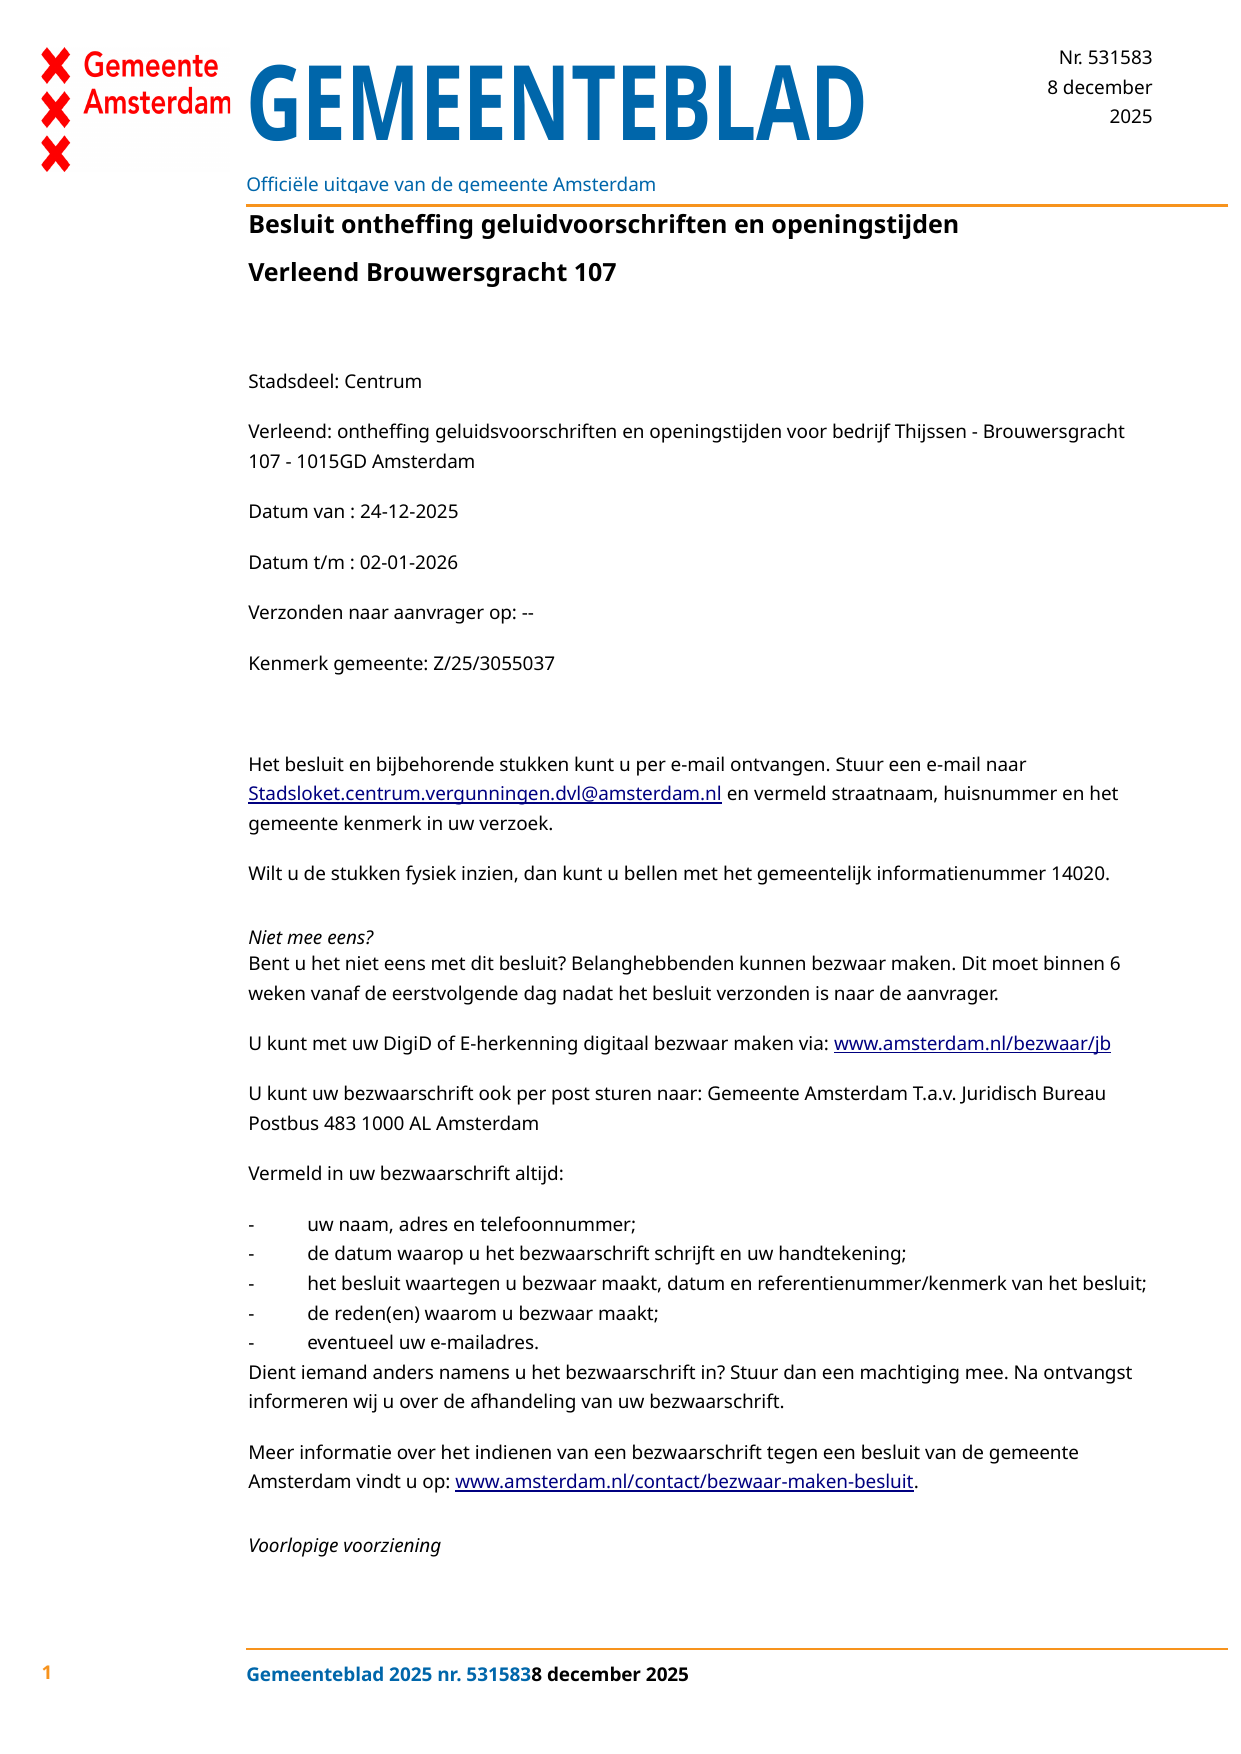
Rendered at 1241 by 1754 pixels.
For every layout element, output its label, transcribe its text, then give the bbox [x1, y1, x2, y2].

text Meer informatie over het indienen van een bezwaarschrift tegen een besluit van de gemeente Amsterdam vindt u op: www.amsterdam.nl/contact/bezwaar-maken-besluit. [248, 1439, 1152, 1494]
list de reden(en) waarom u bezwaar maakt; [248, 1300, 1152, 1325]
text Wilt u de stukken fysiek inzien, dan kunt u bellen met het gemeentelijk informatienummer 14020. [248, 860, 1152, 886]
text Niet mee eens? [248, 924, 1152, 950]
list uw naam, adres en telefoonnummer; [248, 1211, 1152, 1237]
picture [41, 47, 231, 172]
text Datum van : 24-12-2025 [248, 499, 1152, 524]
text Kenmerk gemeente: Z/25/3055037 [248, 650, 1152, 676]
list de datum waarop u het bezwaarschrift schrijft en uw handtekening; [248, 1241, 1152, 1266]
text Vermeld in uw bezwaarschrift altijd: [248, 1161, 1152, 1186]
text Stadsdeel: Centrum [248, 368, 1152, 394]
text U kunt met uw DigiD of E-herkenning digitaal bezwaar maken via: www.amsterdam.nl/bezwaar/jb [248, 1030, 1152, 1056]
text Bent u het niet eens met dit besluit? Belanghebbenden kunnen bezwaar maken. Dit moet binnen 6 weken vanaf de eerstvolgende dag nadat het besluit verzonden is naar de aanvrager. [248, 950, 1152, 1005]
text Verleend: ontheffing geluidsvoorschriften en openingstijden voor bedrijf Thijssen - Brouwersgracht 107 - 1015GD Amsterdam [248, 419, 1152, 474]
text Datum t/m : 02-01-2026 [248, 549, 1152, 575]
text Dient iemand anders namens u het bezwaarschrift in? Stuur dan een machtiging mee. Na ontvangst informeren wij u over de afhandeling van uw bezwaarschrift. [248, 1359, 1152, 1414]
text Het besluit en bijbehorende stukken kunt u per e-mail ontvangen. Stuur een e-mail naar Stadsloket.centrum.vergunningen.dvl@amsterdam.nl en vermeld straatnaam, huisnummer en het gemeente kenmerk in uw verzoek. [248, 751, 1152, 836]
text U kunt uw bezwaarschrift ook per post sturen naar: Gemeente Amsterdam T.a.v. Juridisch Bureau Postbus 483 1000 AL Amsterdam [248, 1081, 1152, 1136]
text Besluit ontheffing geluidvoorschriften en openingstijden Verleend Brouwersgracht 107 [248, 207, 1152, 288]
list eventueel uw e-mailadres. [248, 1329, 1152, 1355]
list het besluit waartegen u bezwaar maakt, datum en referentienummer/kenmerk van het besluit; [248, 1270, 1152, 1296]
text Verzonden naar aanvrager op: -- [248, 599, 1152, 625]
text Voorlopige voorziening [248, 1532, 1152, 1558]
